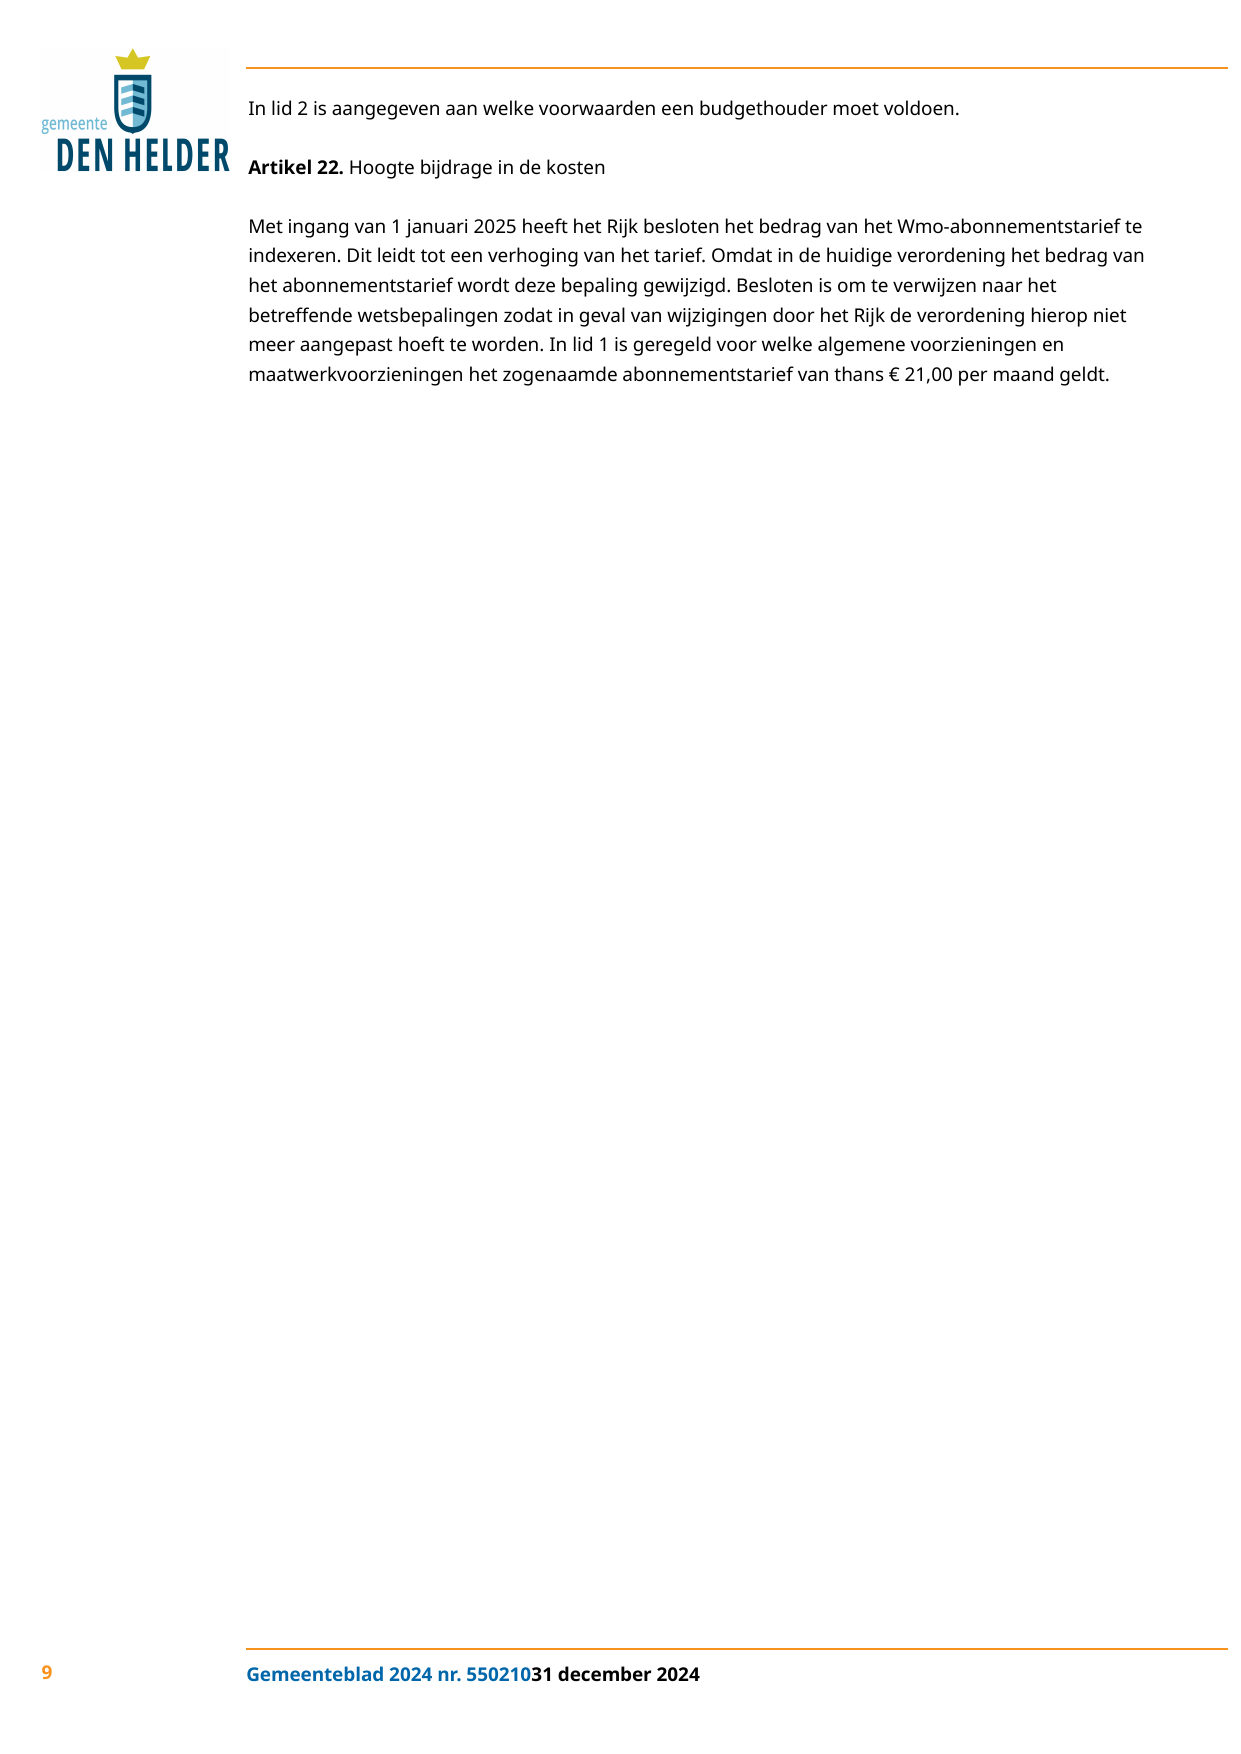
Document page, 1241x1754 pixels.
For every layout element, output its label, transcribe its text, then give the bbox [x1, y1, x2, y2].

text Artikel 22. Hoogte bijdrage in de kosten [248, 154, 1152, 180]
picture [100, 154, 106, 172]
picture [41, 47, 231, 172]
picture [182, 144, 187, 165]
picture [63, 144, 68, 165]
text In lid 2 is aangegeven aan welke voorwaarden een budgethouder moet voldoen. [248, 95, 1152, 121]
picture [130, 157, 135, 172]
text Met ingang van 1 januari 2025 heeft het Rijk besloten het bedrag van het Wmo-abonnementstarief te indexeren. Dit leidt tot een verhoging van het tarief. Omdat in de huidige verordening het bedrag van het abonnementstarief wordt deze bepaling gewijzigd. Besloten is om te verwijzen naar het betreffende wetsbepalingen zodat in geval van wijzigingen door het Rijk de verordening hierop niet meer aangepast hoeft te worden. In lid 1 is geregeld voor welke algemene voorzieningen en maatwerkvoorzieningen het zogenaamde abonnementstarief van thans € 21,00 per maand geldt. [248, 213, 1152, 387]
picture [220, 160, 224, 172]
